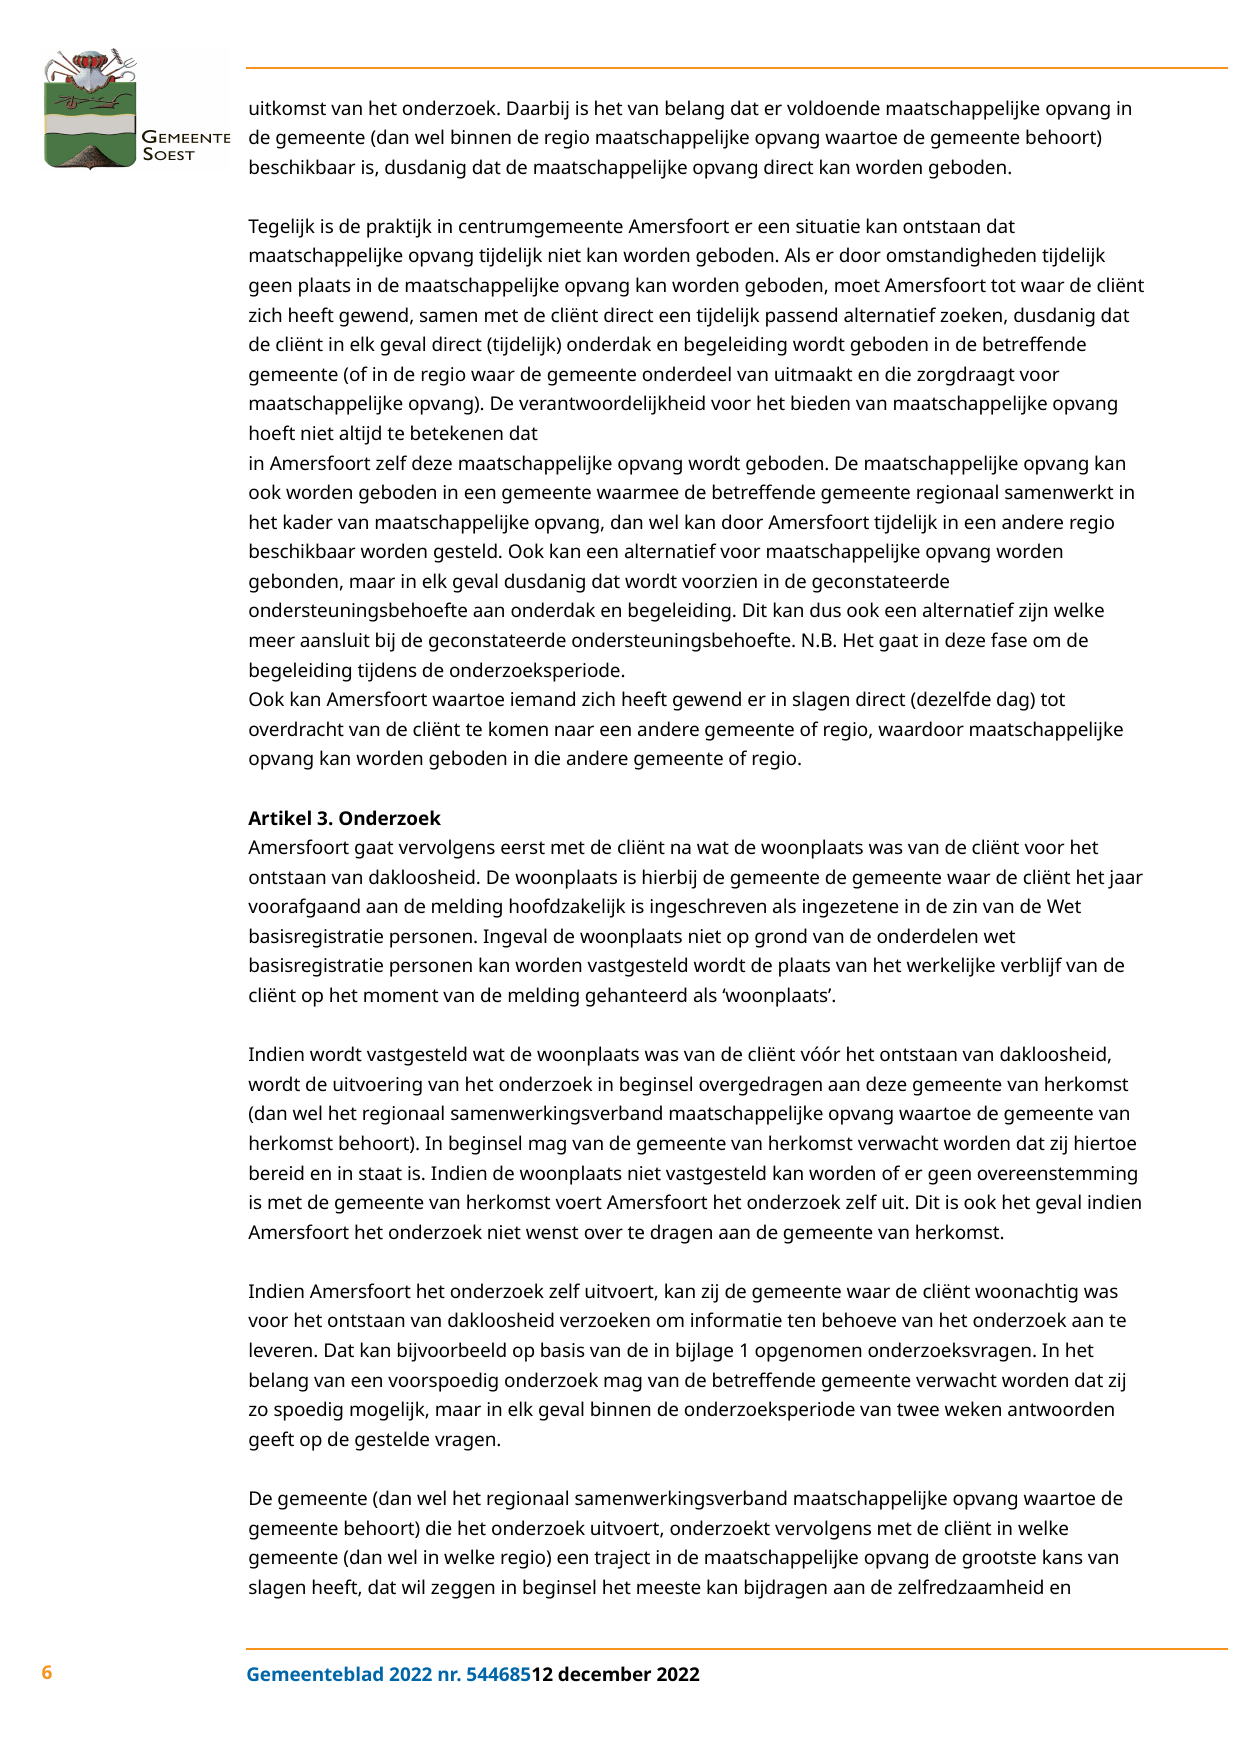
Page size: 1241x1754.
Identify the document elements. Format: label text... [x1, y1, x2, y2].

picture [41, 47, 231, 172]
text uitkomst van het onderzoek. Daarbij is het van belang dat er voldoende maatschappelijke opvang in de gemeente (dan wel binnen de regio maatschappelijke opvang waartoe de gemeente behoort) beschikbaar is, dusdanig dat de maatschappelijke opvang direct kan worden geboden. [248, 95, 1152, 180]
text in Amersfoort zelf deze maatschappelijke opvang wordt geboden. De maatschappelijke opvang kan ook worden geboden in een gemeente waarmee de betreffende gemeente regionaal samenwerkt in het kader van maatschappelijke opvang, dan wel kan door Amersfoort tijdelijk in een andere regio beschikbaar worden gesteld. Ook kan een alternatief voor maatschappelijke opvang worden gebonden, maar in elk geval dusdanig dat wordt voorzien in de geconstateerde ondersteuningsbehoefte aan onderdak en begeleiding. Dit kan dus ook een alternatief zijn welke meer aansluit bij de geconstateerde ondersteuningsbehoefte. N.B. Het gaat in deze fase om de begeleiding tijdens de onderzoeksperiode. [248, 450, 1152, 683]
text De gemeente (dan wel het regionaal samenwerkingsverband maatschappelijke opvang waartoe de gemeente behoort) die het onderzoek uitvoert, onderzoekt vervolgens met de cliënt in welke gemeente (dan wel in welke regio) een traject in de maatschappelijke opvang de grootste kans van slagen heeft, dat wil zeggen in beginsel het meeste kan bijdragen aan de zelfredzaamheid en [248, 1485, 1152, 1600]
text Ook kan Amersfoort waartoe iemand zich heeft gewend er in slagen direct (dezelfde dag) tot overdracht van de cliënt te komen naar een andere gemeente of regio, waardoor maatschappelijke opvang kan worden geboden in die andere gemeente of regio. [248, 686, 1152, 771]
text Indien Amersfoort het onderzoek zelf uitvoert, kan zij de gemeente waar de cliënt woonachtig was voor het ontstaan van dakloosheid verzoeken om informatie ten behoeve van het onderzoek aan te leveren. Dat kan bijvoorbeeld op basis van de in bijlage 1 opgenomen onderzoeksvragen. In het belang van een voorspoedig onderzoek mag van de betreffende gemeente verwacht worden dat zij zo spoedig mogelijk, maar in elk geval binnen de onderzoeksperiode van twee weken antwoorden geeft op de gestelde vragen. [248, 1278, 1152, 1452]
text Tegelijk is de praktijk in centrumgemeente Amersfoort er een situatie kan ontstaan dat maatschappelijke opvang tijdelijk niet kan worden geboden. Als er door omstandigheden tijdelijk geen plaats in de maatschappelijke opvang kan worden geboden, moet Amersfoort tot waar de cliënt zich heeft gewend, samen met de cliënt direct een tijdelijk passend alternatief zoeken, dusdanig dat de cliënt in elk geval direct (tijdelijk) onderdak en begeleiding wordt geboden in de betreffende gemeente (of in de regio waar de gemeente onderdeel van uitmaakt en die zorgdraagt voor maatschappelijke opvang). De verantwoordelijkheid voor het bieden van maatschappelijke opvang hoeft niet altijd te betekenen dat [248, 213, 1152, 446]
text Indien wordt vastgesteld wat de woonplaats was van de cliënt vóór het ontstaan van dakloosheid, wordt de uitvoering van het onderzoek in beginsel overgedragen aan deze gemeente van herkomst (dan wel het regionaal samenwerkingsverband maatschappelijke opvang waartoe de gemeente van herkomst behoort). In beginsel mag van de gemeente van herkomst verwacht worden dat zij hiertoe bereid en in staat is. Indien de woonplaats niet vastgesteld kan worden of er geen overeenstemming is met de gemeente van herkomst voert Amersfoort het onderzoek zelf uit. Dit is ook het geval indien Amersfoort het onderzoek niet wenst over te dragen aan de gemeente van herkomst. [248, 1041, 1152, 1245]
text Artikel 3. Onderzoek [248, 805, 1152, 831]
text Amersfoort gaat vervolgens eerst met de cliënt na wat de woonplaats was van de cliënt voor het ontstaan van dakloosheid. De woonplaats is hierbij de gemeente de gemeente waar de cliënt het jaar voorafgaand aan de melding hoofdzakelijk is ingeschreven als ingezetene in de zin van de Wet basisregistratie personen. Ingeval de woonplaats niet op grond van de onderdelen wet basisregistratie personen kan worden vastgesteld wordt de plaats van het werkelijke verblijf van de cliënt op het moment van de melding gehanteerd als ‘woonplaats’. [248, 834, 1152, 1008]
